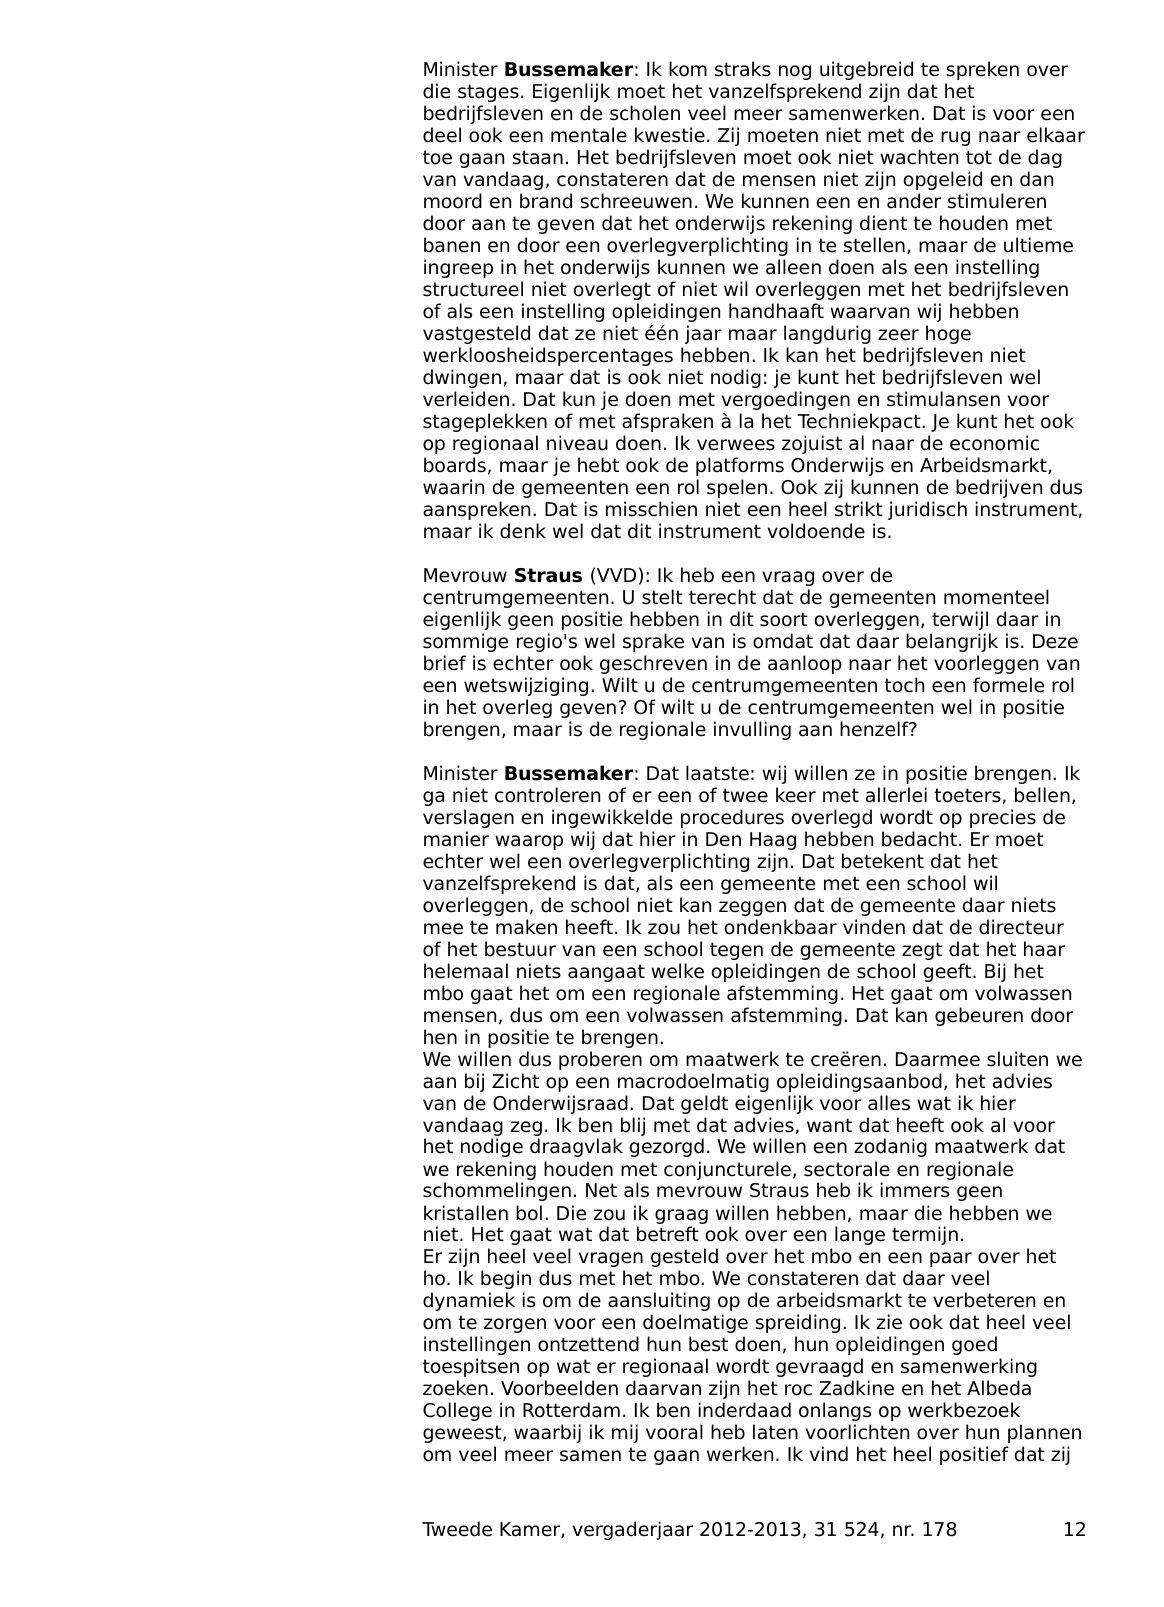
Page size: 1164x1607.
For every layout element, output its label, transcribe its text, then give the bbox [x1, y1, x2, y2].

text Er zijn heel veel vragen gesteld over het mbo en een paar over het ho. Ik begin dus met het mbo. We constateren dat daar veel dynamiek is om de aansluiting op de arbeidsmarkt te verbeteren en om te zorgen voor een doelmatige spreiding. Ik zie ook dat heel veel instellingen ontzettend hun best doen, hun opleidingen goed toespitsen op wat er regionaal wordt gevraagd en samenwerking zoeken. Voorbeelden daarvan zijn het roc Zadkine en het Albeda College in Rotterdam. Ik ben inderdaad onlangs op werkbezoek geweest, waarbij ik mij vooral heb laten voorlichten over hun plannen om veel meer samen te gaan werken. Ik vind het heel positief dat zij [422, 1246, 1087, 1466]
text Mevrouw Straus (VVD): Ik heb een vraag over de centrumgemeenten. U stelt terecht dat de gemeenten momenteel eigenlijk geen positie hebben in dit soort overleggen, terwijl daar in sommige regio's wel sprake van is omdat dat daar belangrijk is. Deze brief is echter ook geschreven in de aanloop naar het voorleggen van een wetswijziging. Wilt u de centrumgemeenten toch een formele rol in het overleg geven? Of wilt u de centrumgemeenten wel in positie brengen, maar is de regionale invulling aan henzelf? [422, 565, 1087, 741]
text We willen dus proberen om maatwerk te creëren. Daarmee sluiten we aan bij Zicht op een macrodoelmatig opleidingsaanbod, het advies van de Onderwijsraad. Dat geldt eigenlijk voor alles wat ik hier vandaag zeg. Ik ben blij met dat advies, want dat heeft ook al voor het nodige draagvlak gezorgd. We willen een zodanig maatwerk dat we rekening houden met conjuncturele, sectorale en regionale schommelingen. Net als mevrouw Straus heb ik immers geen kristallen bol. Die zou ik graag willen hebben, maar die hebben we niet. Het gaat wat dat betreft ook over een lange termijn. [422, 1048, 1087, 1246]
text Minister Bussemaker: Dat laatste: wij willen ze in positie brengen. Ik ga niet controleren of er een of twee keer met allerlei toeters, bellen, verslagen en ingewikkelde procedures overlegd wordt op precies de manier waarop wij dat hier in Den Haag hebben bedacht. Er moet echter wel een overlegverplichting zijn. Dat betekent dat het vanzelfsprekend is dat, als een gemeente met een school wil overleggen, de school niet kan zeggen dat de gemeente daar niets mee te maken heeft. Ik zou het ondenkbaar vinden dat de directeur of het bestuur van een school tegen de gemeente zegt dat het haar helemaal niets aangaat welke opleidingen de school geeft. Bij het mbo gaat het om een regionale afstemming. Het gaat om volwassen mensen, dus om een volwassen afstemming. Dat kan gebeuren door hen in positie te brengen. [422, 763, 1087, 1048]
text Minister Bussemaker: Ik kom straks nog uitgebreid te spreken over die stages. Eigenlijk moet het vanzelfsprekend zijn dat het bedrijfsleven en de scholen veel meer samenwerken. Dat is voor een deel ook een mentale kwestie. Zij moeten niet met de rug naar elkaar toe gaan staan. Het bedrijfsleven moet ook niet wachten tot de dag van vandaag, constateren dat de mensen niet zijn opgeleid en dan moord en brand schreeuwen. We kunnen een en ander stimuleren door aan te geven dat het onderwijs rekening dient te houden met banen en door een overlegverplichting in te stellen, maar de ultieme ingreep in het onderwijs kunnen we alleen doen als een instelling structureel niet overlegt of niet wil overleggen met het bedrijfsleven of als een instelling opleidingen handhaaft waarvan wij hebben vastgesteld dat ze niet één jaar maar langdurig zeer hoge werkloosheidspercentages hebben. Ik kan het bedrijfsleven niet dwingen, maar dat is ook niet nodig: je kunt het bedrijfsleven wel verleiden. Dat kun je doen met vergoedingen en stimulansen voor stageplekken of met afspraken à la het Techniekpact. Je kunt het ook op regionaal niveau doen. Ik verwees zojuist al naar de economic boards, maar je hebt ook de platforms Onderwijs en Arbeidsmarkt, waarin de gemeenten een rol spelen. Ook zij kunnen de bedrijven dus aanspreken. Dat is misschien niet een heel strikt juridisch instrument, maar ik denk wel dat dit instrument voldoende is. [422, 59, 1087, 543]
